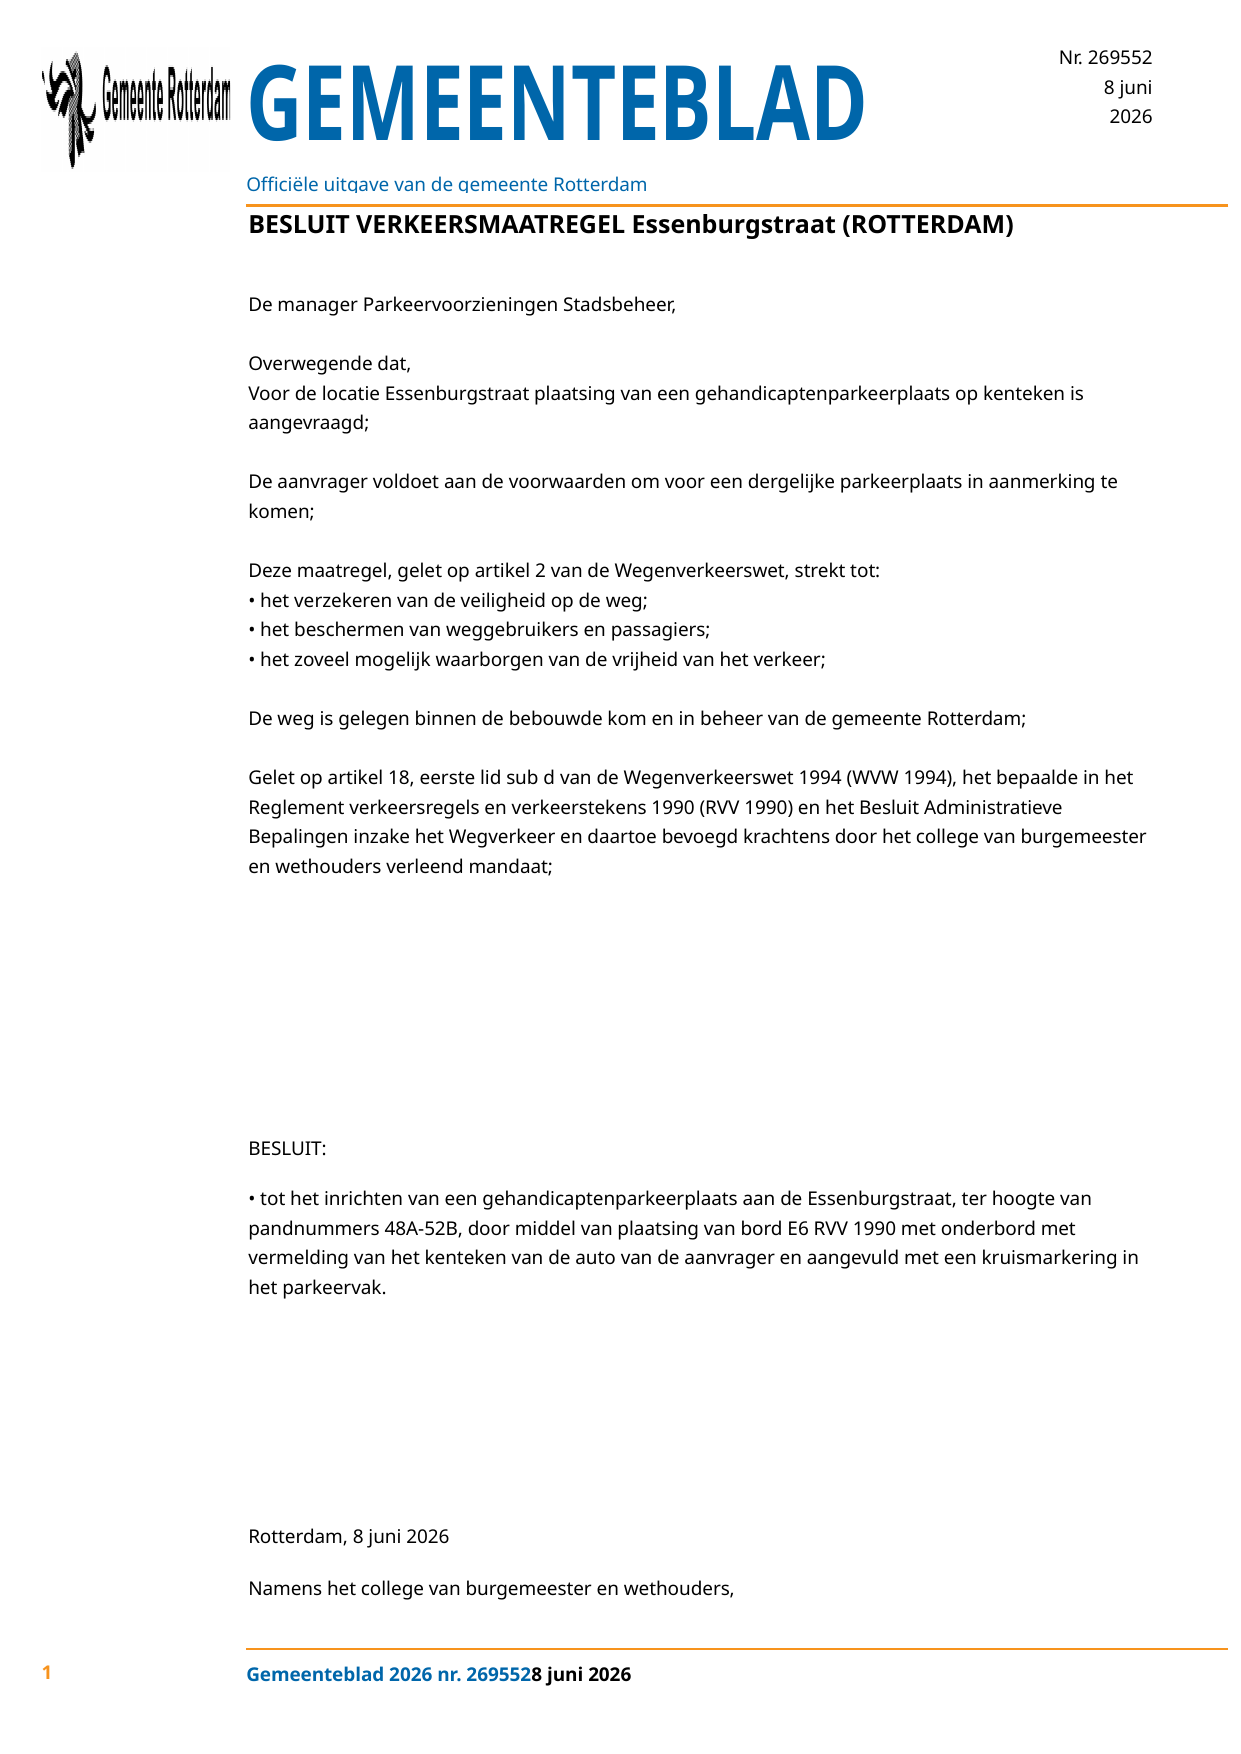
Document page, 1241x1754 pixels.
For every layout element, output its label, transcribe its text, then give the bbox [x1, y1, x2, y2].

text BESLUIT: [248, 1135, 1152, 1161]
text Rotterdam, 8 juni 2026 [248, 1523, 1152, 1549]
text • het verzekeren van de veiligheid op de weg; [248, 587, 1152, 613]
text De weg is gelegen binnen de bebouwde kom en in beheer van de gemeente Rotterdam; [248, 705, 1152, 731]
text BESLUIT VERKEERSMAATREGEL Essenburgstraat (ROTTERDAM) [248, 207, 1152, 241]
text Overwegende dat, [248, 350, 1152, 376]
text Voor de locatie Essenburgstraat plaatsing van een gehandicaptenparkeerplaats op kenteken is aangevraagd; [248, 380, 1152, 435]
text De aanvrager voldoet aan de voorwaarden om voor een dergelijke parkeerplaats in aanmerking te komen; [248, 468, 1152, 524]
text Namens het college van burgemeester en wethouders, [248, 1575, 1152, 1601]
text • het beschermen van weggebruikers en passagiers; [248, 616, 1152, 642]
text Gelet op artikel 18, eerste lid sub d van de Wegenverkeerswet 1994 (WVW 1994), het bepaalde in het Reglement verkeersregels en verkeerstekens 1990 (RVV 1990) en het Besluit Administratieve Bepalingen inzake het Wegverkeer en daartoe bevoegd krachtens door het college van burgemeester en wethouders verleend mandaat; [248, 764, 1152, 879]
text • het zoveel mogelijk waarborgen van de vrijheid van het verkeer; [248, 646, 1152, 672]
text • tot het inrichten van een gehandicaptenparkeerplaats aan de Essenburgstraat, ter hoogte van pandnummers 48A-52B, door middel van plaatsing van bord E6 RVV 1990 met onderbord met vermelding van het kenteken van de auto van de aanvrager en aangevuld met een kruismarkering in het parkeervak. [248, 1185, 1152, 1300]
text Deze maatregel, gelet op artikel 2 van de Wegenverkeerswet, strekt tot: [248, 557, 1152, 583]
picture [41, 47, 231, 172]
text De manager Parkeervoorzieningen Stadsbeheer, [248, 291, 1152, 317]
